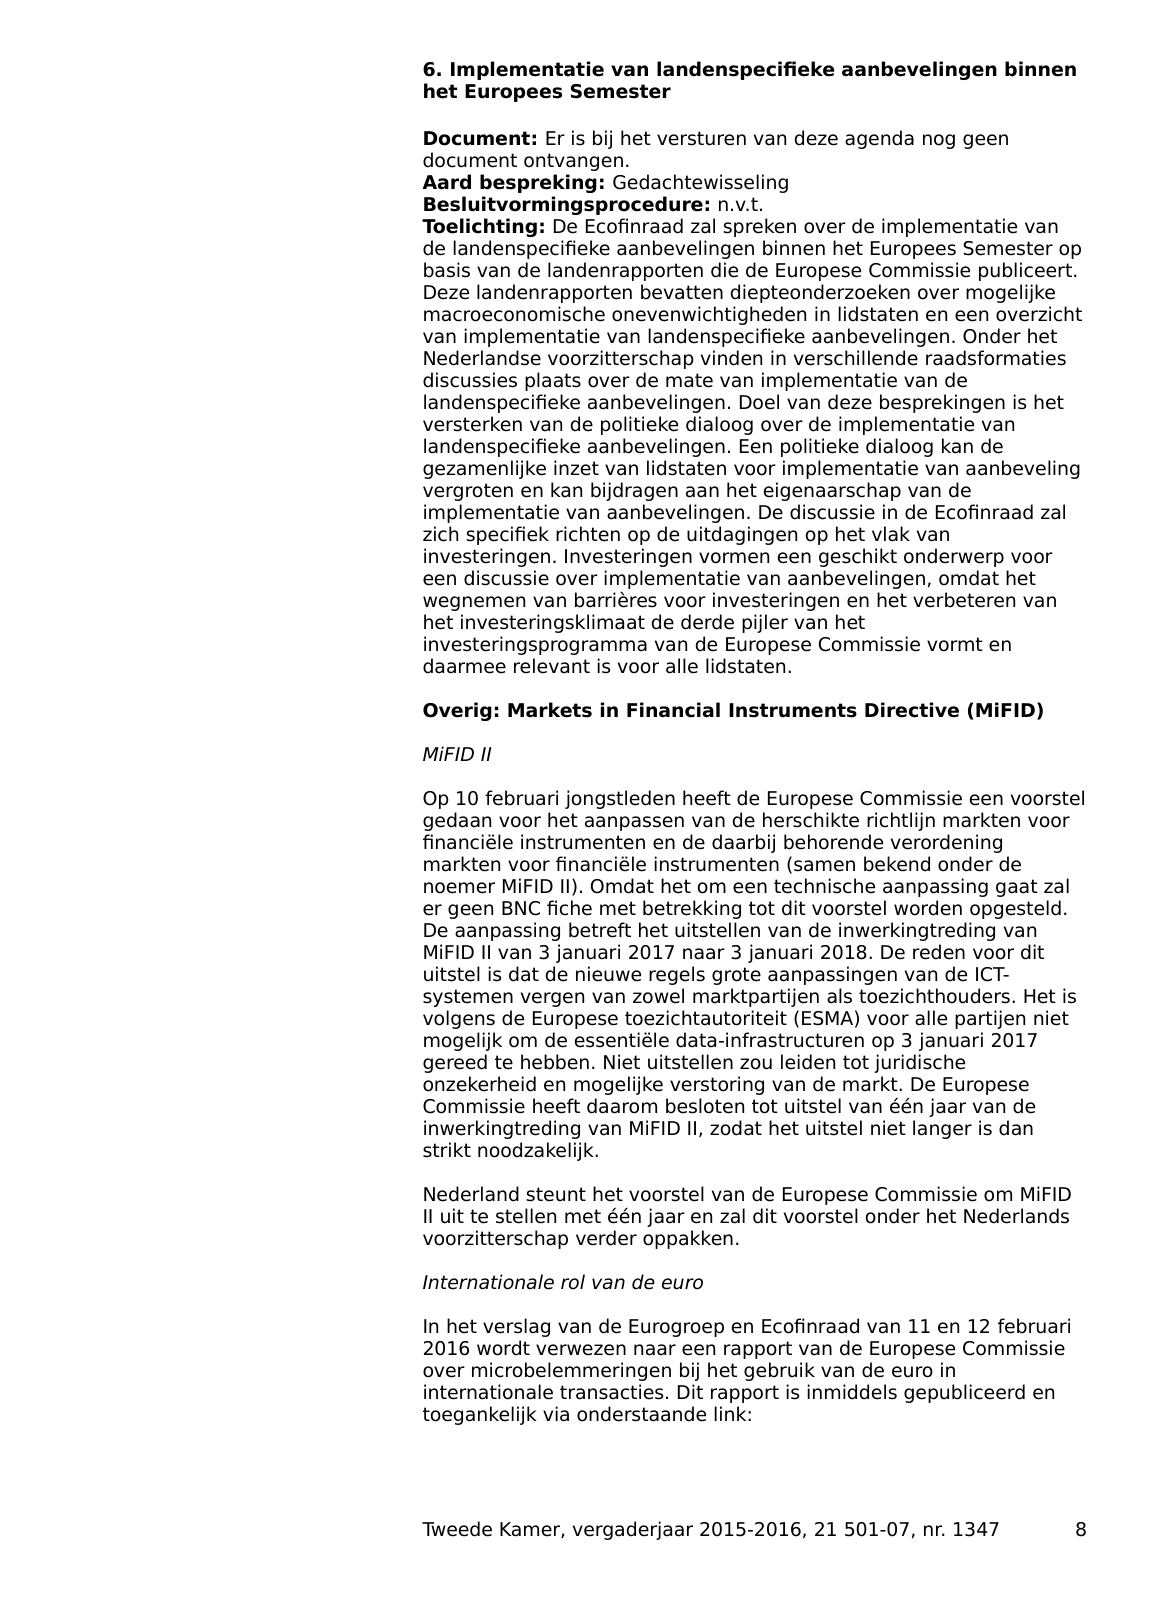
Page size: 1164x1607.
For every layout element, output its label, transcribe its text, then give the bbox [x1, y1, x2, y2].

subtitle 6. Implementatie van landenspecifieke aanbevelingen binnen het Europees Semester [422, 59, 1087, 103]
text Nederland steunt het voorstel van de Europese Commissie om MiFID II uit te stellen met één jaar en zal dit voorstel onder het Nederlands voorzitterschap verder oppakken. [422, 1184, 1087, 1250]
subtitle MiFID II [422, 744, 1087, 766]
text Document: Er is bij het versturen van deze agenda nog geen document ontvangen. [422, 128, 1087, 172]
text Besluitvormingsprocedure: n.v.t. [422, 194, 1087, 216]
subtitle Internationale rol van de euro [422, 1272, 1087, 1294]
text De aanpassing betreft het uitstellen van de inwerkingtreding van MiFID II van 3 januari 2017 naar 3 januari 2018. De reden voor dit uitstel is dat de nieuwe regels grote aanpassingen van de ICT-systemen vergen van zowel marktpartijen als toezichthouders. Het is volgens de Europese toezichtautoriteit (ESMA) voor alle partijen niet mogelijk om de essentiële data-infrastructuren op 3 januari 2017 gereed te hebben. Niet uitstellen zou leiden tot juridische onzekerheid en mogelijke verstoring van de markt. De Europese Commissie heeft daarom besloten tot uitstel van één jaar van de inwerkingtreding van MiFID II, zodat het uitstel niet langer is dan strikt noodzakelijk. [422, 920, 1087, 1162]
text Aard bespreking: Gedachtewisseling [422, 172, 1087, 194]
text Op 10 februari jongstleden heeft de Europese Commissie een voorstel gedaan voor het aanpassen van de herschikte richtlijn markten voor financiële instrumenten en de daarbij behorende verordening markten voor financiële instrumenten (samen bekend onder de noemer MiFID II). Omdat het om een technische aanpassing gaat zal er geen BNC fiche met betrekking tot dit voorstel worden opgesteld. [422, 788, 1087, 920]
subtitle Overig: Markets in Financial Instruments Directive (MiFID) [422, 700, 1087, 722]
text In het verslag van de Eurogroep en Ecofinraad van 11 en 12 februari 2016 wordt verwezen naar een rapport van de Europese Commissie over microbelemmeringen bij het gebruik van de euro in internationale transacties. Dit rapport is inmiddels gepubliceerd en toegankelijk via onderstaande link: [422, 1316, 1087, 1426]
text Toelichting: De Ecofinraad zal spreken over de implementatie van de landenspecifieke aanbevelingen binnen het Europees Semester op basis van de landenrapporten die de Europese Commissie publiceert. Deze landenrapporten bevatten diepteonderzoeken over mogelijke macroeconomische onevenwichtigheden in lidstaten en een overzicht van implementatie van landenspecifieke aanbevelingen. Onder het Nederlandse voorzitterschap vinden in verschillende raadsformaties discussies plaats over de mate van implementatie van de landenspecifieke aanbevelingen. Doel van deze besprekingen is het versterken van de politieke dialoog over de implementatie van landenspecifieke aanbevelingen. Een politieke dialoog kan de gezamenlijke inzet van lidstaten voor implementatie van aanbeveling vergroten en kan bijdragen aan het eigenaarschap van de implementatie van aanbevelingen. De discussie in de Ecofinraad zal zich specifiek richten op de uitdagingen op het vlak van investeringen. Investeringen vormen een geschikt onderwerp voor een discussie over implementatie van aanbevelingen, omdat het wegnemen van barrières voor investeringen en het verbeteren van het investeringsklimaat de derde pijler van het investeringsprogramma van de Europese Commissie vormt en daarmee relevant is voor alle lidstaten. [422, 216, 1087, 677]
